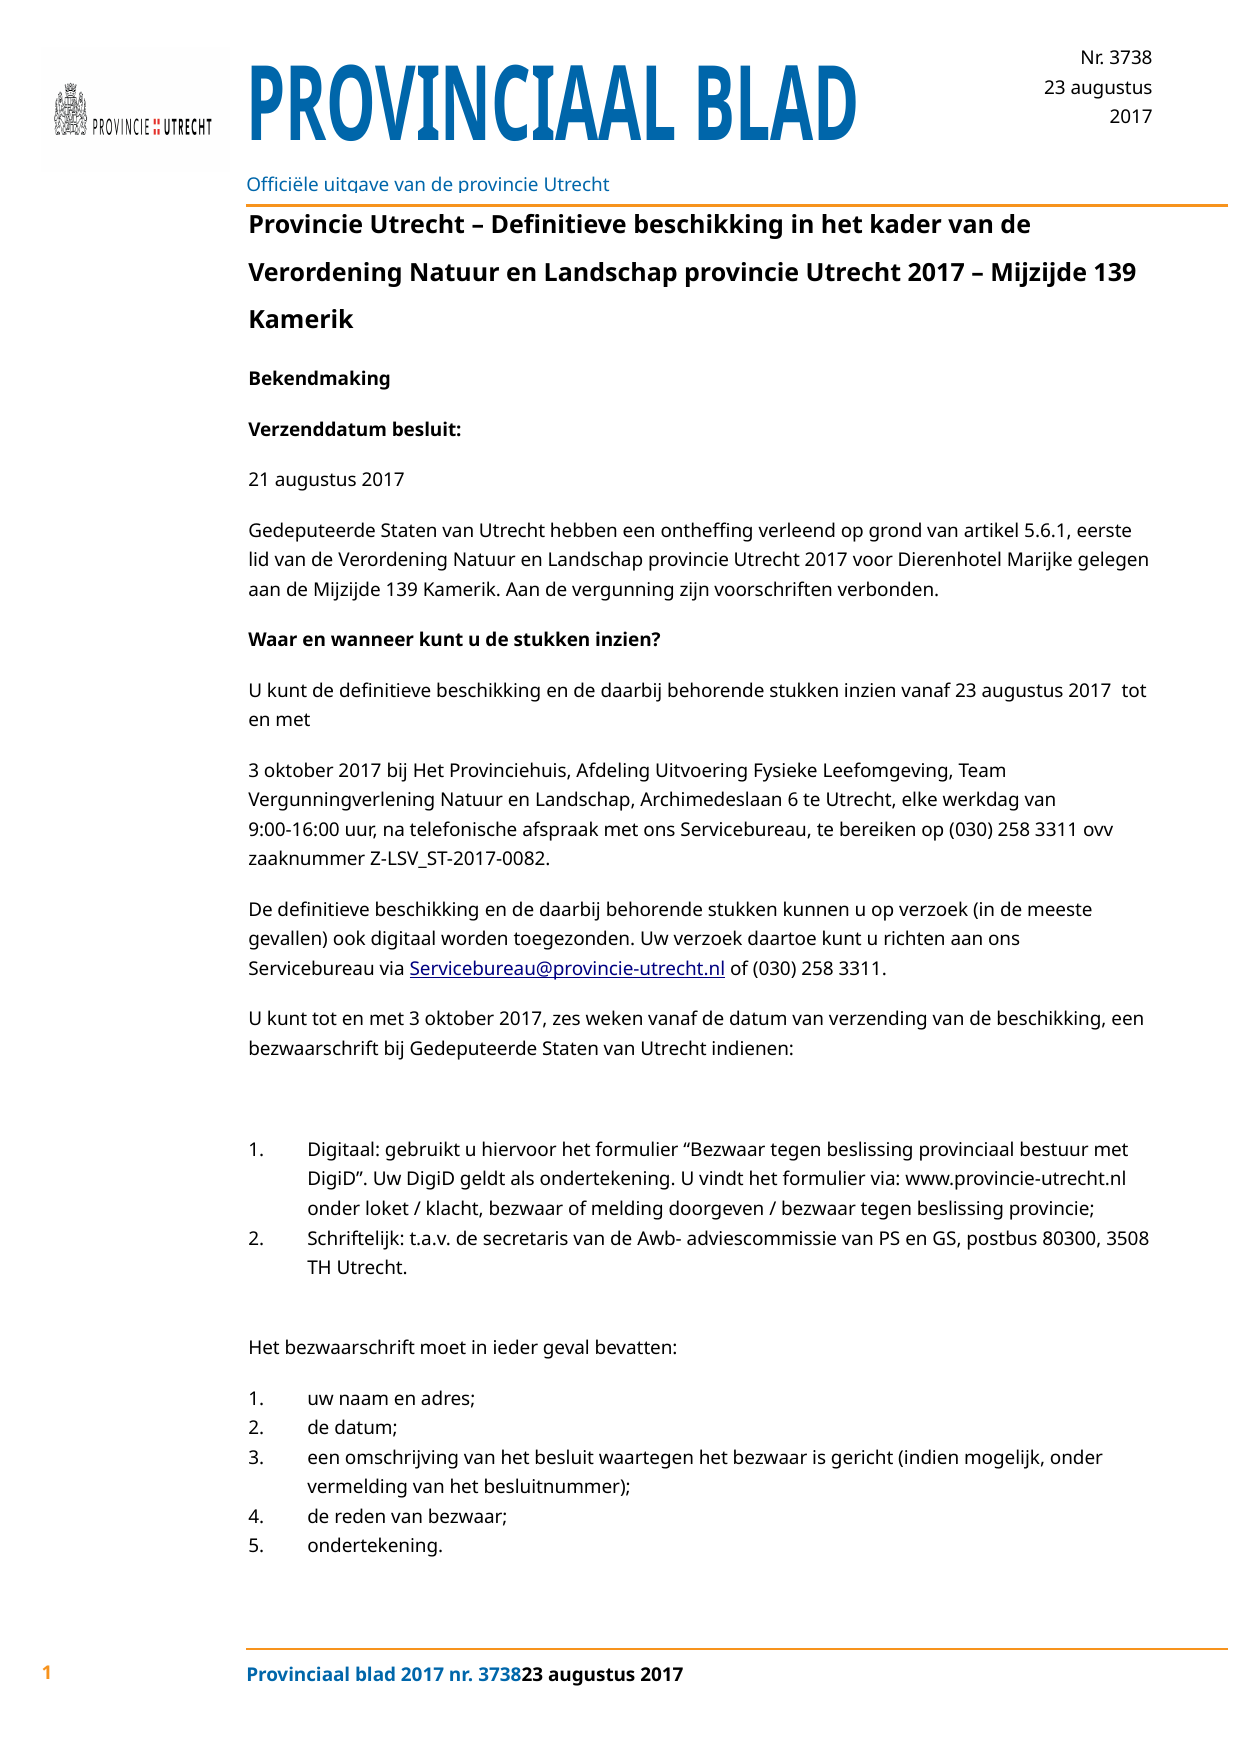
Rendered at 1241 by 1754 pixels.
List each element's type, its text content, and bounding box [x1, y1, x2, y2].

picture [41, 47, 231, 172]
text Bekendmaking [248, 366, 1152, 391]
text Het bezwaarschrift moet in ieder geval bevatten: [248, 1334, 1152, 1360]
text Waar en wanneer kunt u de stukken inzien? [248, 626, 1152, 652]
list de reden van bezwaar; [248, 1503, 1152, 1529]
text Provincie Utrecht – Definitieve beschikking in het kader van de Verordening Natuur en Landschap provincie Utrecht 2017 – Mijzijde 139 Kamerik [248, 207, 1152, 336]
list uw naam en adres; [248, 1385, 1152, 1410]
text 21 augustus 2017 [248, 466, 1152, 492]
list Digitaal: gebruikt u hiervoor het formulier “Bezwaar tegen beslissing provinciaal bestuur met DigiD”. Uw DigiD geldt als ondertekening. U vindt het formulier via: www.provincie-utrecht.nl onder loket / klacht, bezwaar of melding doorgeven / bezwaar tegen beslissing provincie; [248, 1136, 1152, 1221]
text U kunt tot en met 3 oktober 2017, zes weken vanaf de datum van verzending van de beschikking, een bezwaarschrift bij Gedeputeerde Staten van Utrecht indienen: [248, 1006, 1152, 1061]
text U kunt de definitieve beschikking en de daarbij behorende stukken inzien vanaf 23 augustus 2017 tot en met [248, 677, 1152, 732]
list de datum; [248, 1414, 1152, 1440]
text Verzenddatum besluit: [248, 416, 1152, 442]
text Gedeputeerde Staten van Utrecht hebben een ontheffing verleend op grond van artikel 5.6.1, eerste lid van de Verordening Natuur en Landschap provincie Utrecht 2017 voor Dierenhotel Marijke gelegen aan de Mijzijde 139 Kamerik. Aan de vergunning zijn voorschriften verbonden. [248, 517, 1152, 602]
text De definitieve beschikking en de daarbij behorende stukken kunnen u op verzoek (in de meeste gevallen) ook digitaal worden toegezonden. Uw verzoek daartoe kunt u richten aan ons Servicebureau via Servicebureau@provincie-utrecht.nl of (030) 258 3311. [248, 896, 1152, 981]
list Schriftelijk: t.a.v. de secretaris van de Awb- adviescommissie van PS en GS, postbus 80300, 3508 TH Utrecht. [248, 1225, 1152, 1280]
list ondertekening. [248, 1533, 1152, 1558]
list een omschrijving van het besluit waartegen het bezwaar is gericht (indien mogelijk, onder vermelding van het besluitnummer); [248, 1444, 1152, 1499]
text 3 oktober 2017 bij Het Provinciehuis, Afdeling Uitvoering Fysieke Leefomgeving, Team Vergunningverlening Natuur en Landschap, Archimedeslaan 6 te Utrecht, elke werkdag van 9:00‑16:00 uur, na telefonische afspraak met ons Servicebureau, te bereiken op (030) 258 3311 ovv zaaknummer Z-LSV_ST-2017-0082. [248, 757, 1152, 871]
